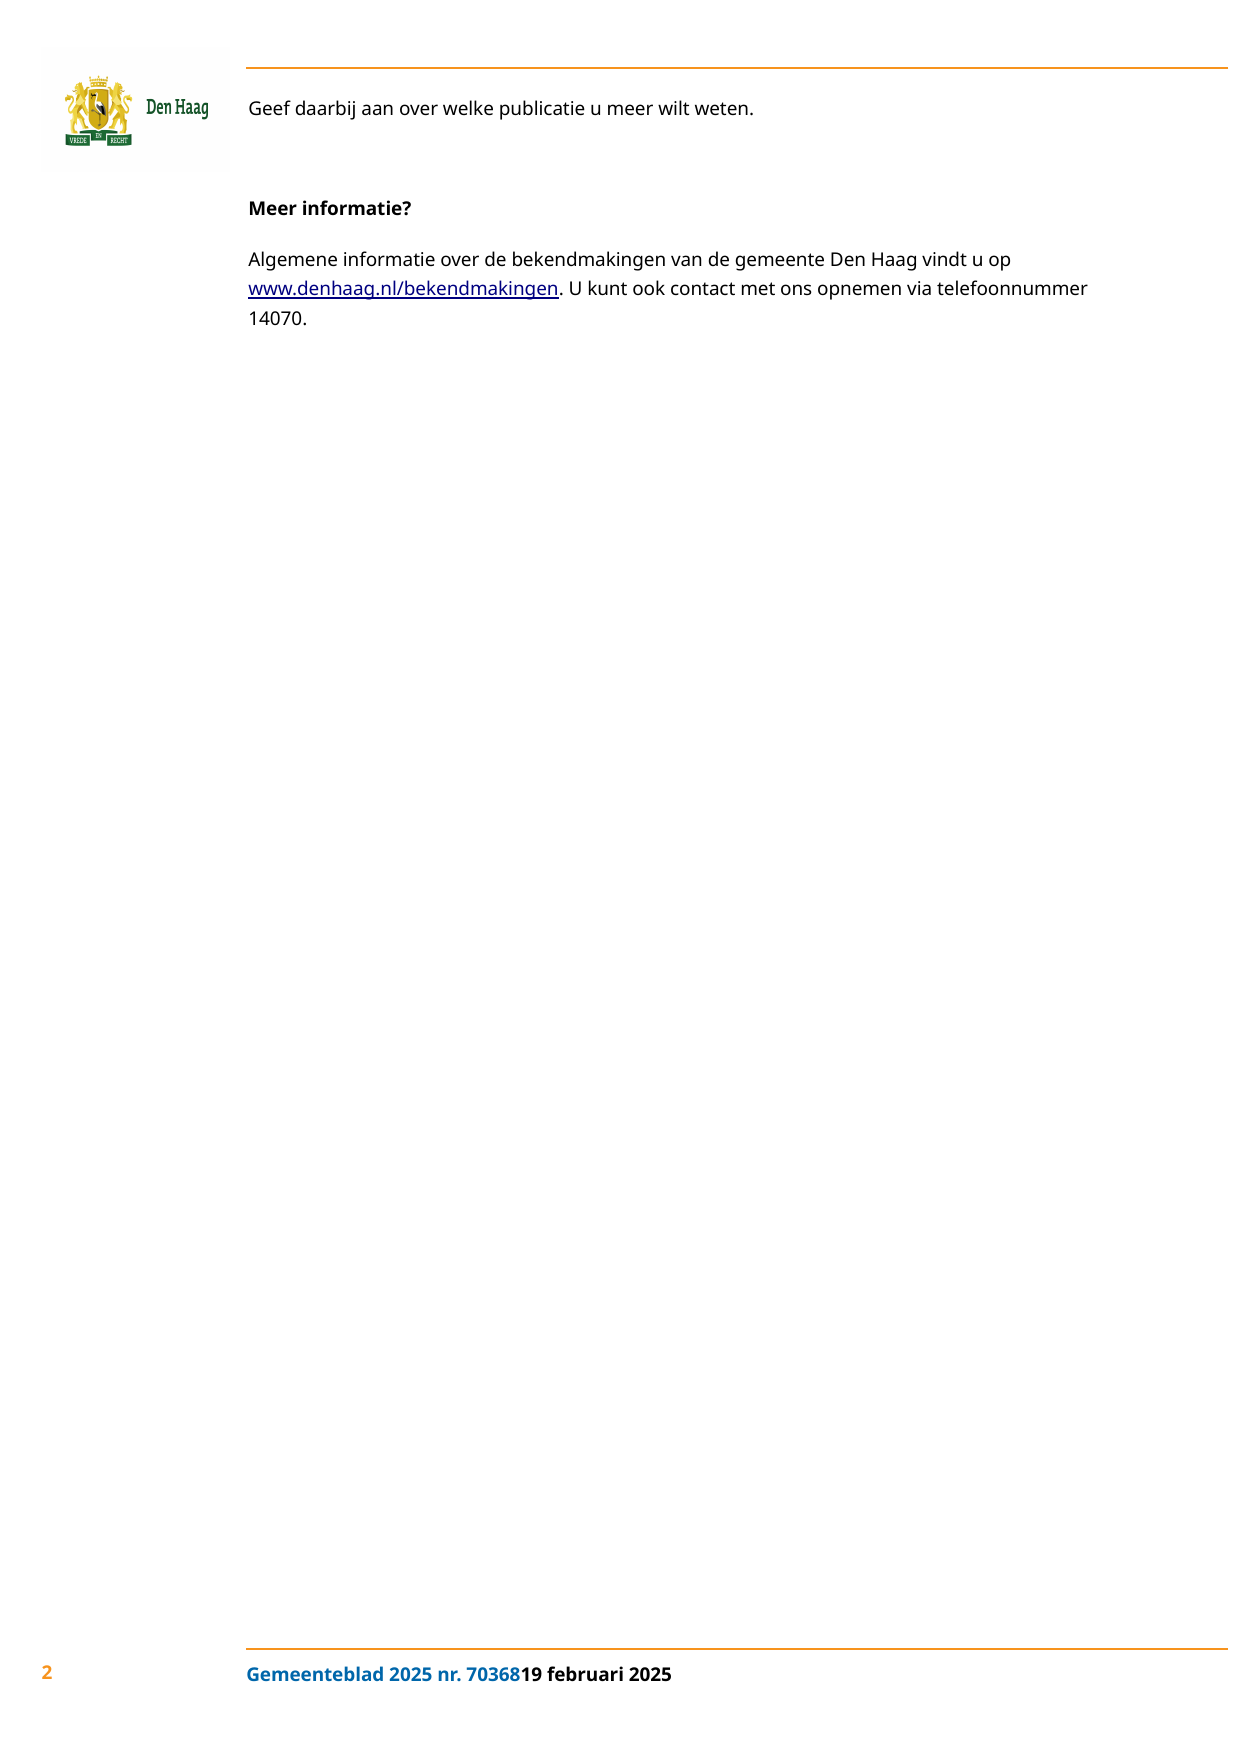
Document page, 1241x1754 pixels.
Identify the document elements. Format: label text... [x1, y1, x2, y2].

text Geef daarbij aan over welke publicatie u meer wilt weten. [248, 95, 1152, 121]
picture [41, 47, 231, 172]
text Meer informatie? [248, 196, 1152, 221]
text Algemene informatie over de bekendmakingen van de gemeente Den Haag vindt u op www.denhaag.nl/bekendmakingen. U kunt ook contact met ons opnemen via telefoonnummer 14070. [248, 246, 1152, 331]
